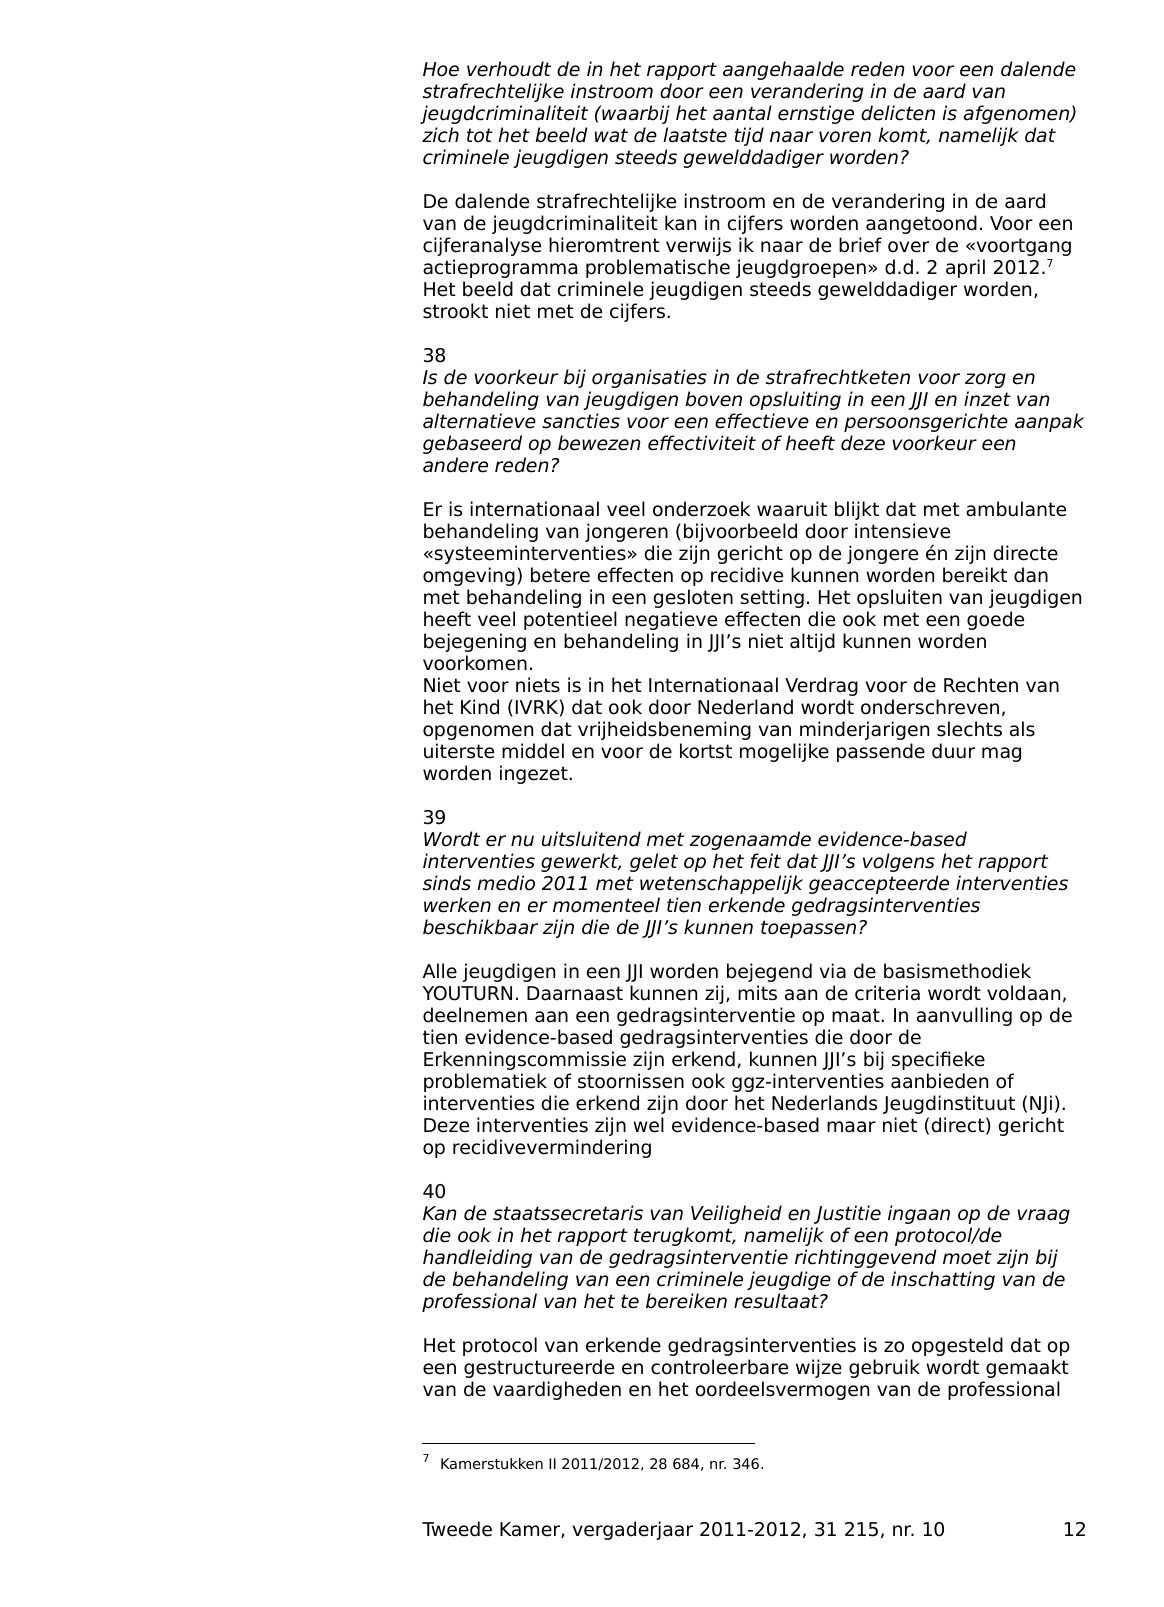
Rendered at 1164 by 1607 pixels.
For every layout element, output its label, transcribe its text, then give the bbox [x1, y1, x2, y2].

text Niet voor niets is in het Internationaal Verdrag voor de Rechten van het Kind (IVRK) dat ook door Nederland wordt onderschreven, opgenomen dat vrijheidsbeneming van minderjarigen slechts als uiterste middel en voor de kortst mogelijke passende duur mag worden ingezet. [422, 675, 1087, 785]
text Het protocol van erkende gedragsinterventies is zo opgesteld dat op een gestructureerde en controleerbare wijze gebruik wordt gemaakt van de vaardigheden en het oordeelsvermogen van de professional [422, 1335, 1087, 1401]
text Wordt er nu uitsluitend met zogenaamde evidence-based interventies gewerkt, gelet op het feit dat JJI’s volgens het rapport sinds medio 2011 met wetenschappelijk geaccepteerde interventies werken en er momenteel tien erkende gedragsinterventies beschikbaar zijn die de JJI’s kunnen toepassen? [422, 829, 1087, 939]
text Er is internationaal veel onderzoek waaruit blijkt dat met ambulante behandeling van jongeren (bijvoorbeeld door intensieve «systeeminterventies» die zijn gericht op de jongere én zijn directe omgeving) betere effecten op recidive kunnen worden bereikt dan met behandeling in een gesloten setting. Het opsluiten van jeugdigen heeft veel potentieel negatieve effecten die ook met een goede bejegening en behandeling in JJI’s niet altijd kunnen worden voorkomen. [422, 499, 1087, 675]
text 40 [422, 1181, 1087, 1203]
text De dalende strafrechtelijke instroom en de verandering in de aard van de jeugdcriminaliteit kan in cijfers worden aangetoond. Voor een cijferanalyse hieromtrent verwijs ik naar de brief over de «voortgang actieprogramma problematische jeugdgroepen» d.d. 2 april 2012. Het beeld dat criminele jeugdigen steeds gewelddadiger worden, strookt niet met de cijfers. [422, 191, 1087, 323]
text Hoe verhoudt de in het rapport aangehaalde reden voor een dalende strafrechtelijke instroom door een verandering in de aard van jeugdcriminaliteit (waarbij het aantal ernstige delicten is afgenomen) zich tot het beeld wat de laatste tijd naar voren komt, namelijk dat criminele jeugdigen steeds gewelddadiger worden? [422, 59, 1087, 169]
text Kan de staatssecretaris van Veiligheid en Justitie ingaan op de vraag die ook in het rapport terugkomt, namelijk of een protocol/de handleiding van de gedragsinterventie richtinggevend moet zijn bij de behandeling van een criminele jeugdige of de inschatting van de professional van het te bereiken resultaat? [422, 1203, 1087, 1313]
text 38 [422, 345, 1087, 367]
text 39 [422, 807, 1087, 829]
text Kamerstukken II 2011/2012, 28 684, nr. 346. [422, 1452, 1087, 1474]
text Alle jeugdigen in een JJI worden bejegend via de basismethodiek YOUTURN. Daarnaast kunnen zij, mits aan de criteria wordt voldaan, deelnemen aan een gedragsinterventie op maat. In aanvulling op de tien evidence-based gedragsinterventies die door de Erkenningscommissie zijn erkend, kunnen JJI’s bij specifieke problematiek of stoornissen ook ggz-interventies aanbieden of interventies die erkend zijn door het Nederlands Jeugdinstituut (NJi). Deze interventies zijn wel evidence-based maar niet (direct) gericht op recidivevermindering [422, 961, 1087, 1159]
text Is de voorkeur bij organisaties in de strafrechtketen voor zorg en behandeling van jeugdigen boven opsluiting in een JJI en inzet van alternatieve sancties voor een effectieve en persoonsgerichte aanpak gebaseerd op bewezen effectiviteit of heeft deze voorkeur een andere reden? [422, 367, 1087, 477]
